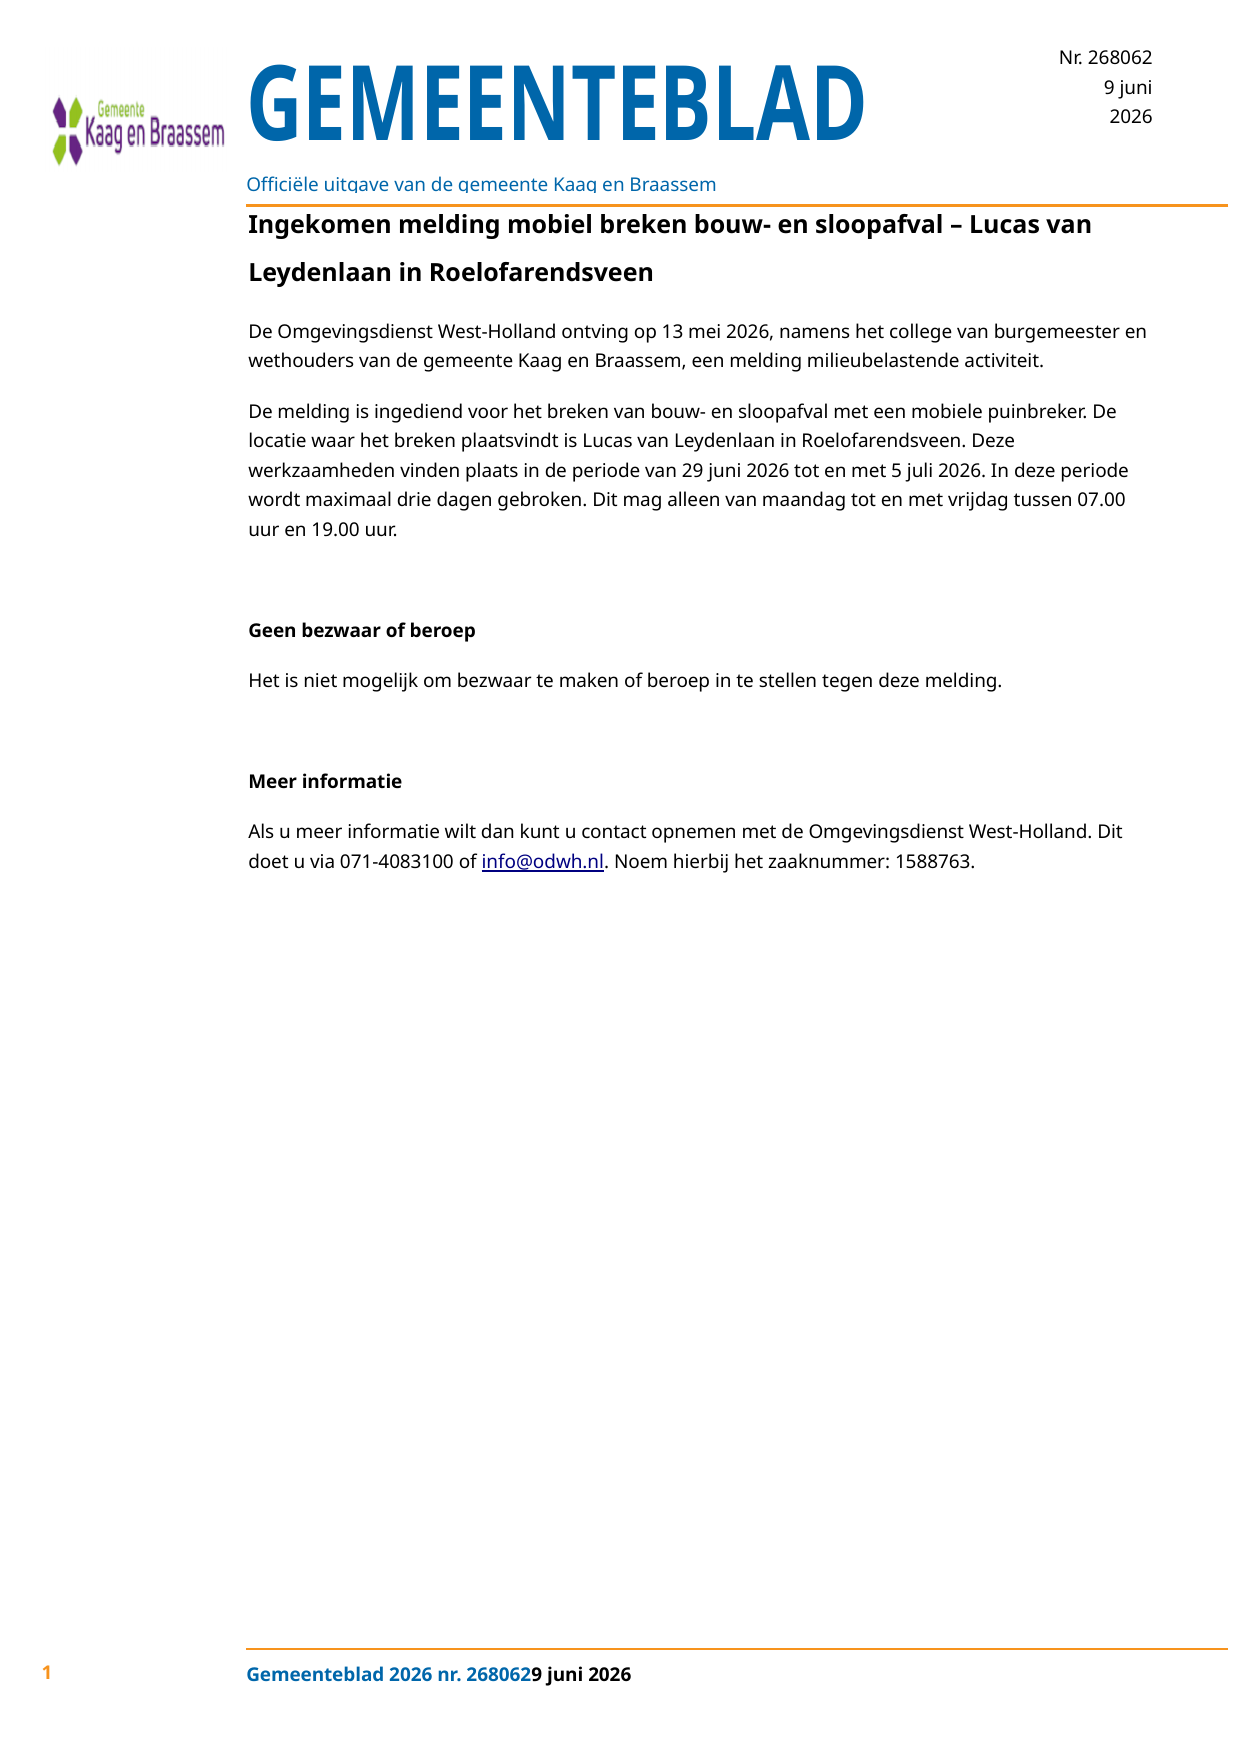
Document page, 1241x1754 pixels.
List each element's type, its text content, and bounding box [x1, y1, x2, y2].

text De Omgevingsdienst West-Holland ontving op 13 mei 2026, namens het college van burgemeester en wethouders van de gemeente Kaag en Braassem, een melding milieubelastende activiteit. [248, 318, 1152, 373]
text De melding is ingediend voor het breken van bouw- en sloopafval met een mobiele puinbreker. De locatie waar het breken plaatsvindt is Lucas van Leydenlaan in Roelofarendsveen. Deze werkzaamheden vinden plaats in de periode van 29 juni 2026 tot en met 5 juli 2026. In deze periode wordt maximaal drie dagen gebroken. Dit mag alleen van maandag tot en met vrijdag tussen 07.00 uur en 19.00 uur. [248, 398, 1152, 542]
text Het is niet mogelijk om bezwaar te maken of beroep in te stellen tegen deze melding. [248, 667, 1152, 693]
text Als u meer informatie wilt dan kunt u contact opnemen met de Omgevingsdienst West-Holland. Dit doet u via 071-4083100 of info@odwh.nl. Noem hierbij het zaaknummer: 1588763. [248, 819, 1152, 874]
text Geen bezwaar of beroep [248, 617, 1152, 643]
picture [41, 47, 231, 172]
text Meer informatie [248, 768, 1152, 794]
text Ingekomen melding mobiel breken bouw- en sloopafval – Lucas van Leydenlaan in Roelofarendsveen [248, 207, 1152, 288]
